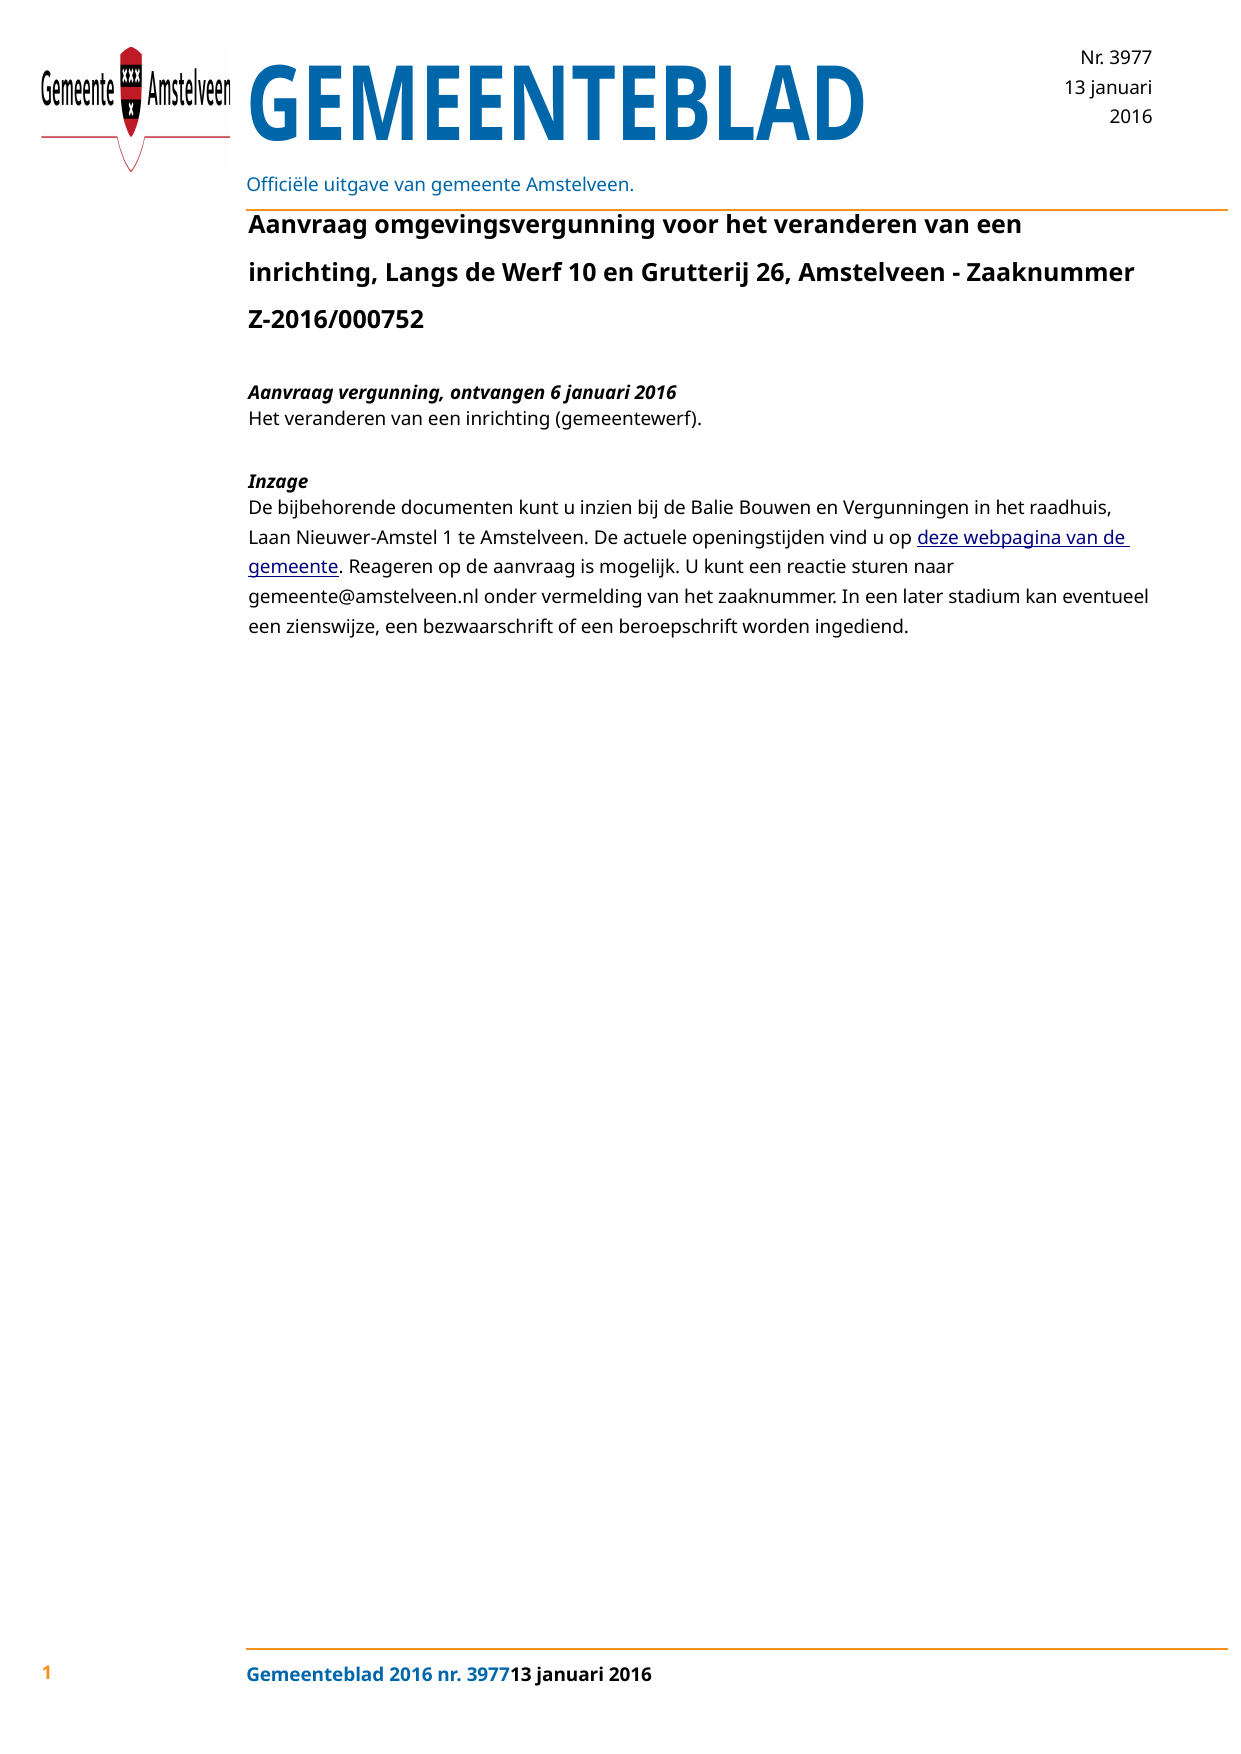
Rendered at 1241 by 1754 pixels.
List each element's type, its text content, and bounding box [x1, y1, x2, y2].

text De bijbehorende documenten kunt u inzien bij de Balie Bouwen en Vergunningen in het raadhuis, Laan Nieuwer-Amstel 1 te Amstelveen. De actuele openingstijden vind u op deze webpagina van de gemeente. Reageren op de aanvraag is mogelijk. U kunt een reactie sturen naar gemeente@amstelveen.nl onder vermelding van het zaaknummer. In een later stadium kan eventueel een zienswijze, een bezwaarschrift of een beroepschrift worden ingediend. [248, 494, 1152, 638]
text Aanvraag omgevingsvergunning voor het veranderen van een inrichting, Langs de Werf 10 en Grutterij 26, Amstelveen - Zaaknummer Z-2016/000752 [248, 211, 1152, 336]
text Aanvraag vergunning, ontvangen 6 januari 2016 [248, 379, 1152, 405]
text Inzage [248, 469, 1152, 494]
text Het veranderen van een inrichting (gemeentewerf). [248, 405, 1152, 431]
picture [41, 47, 231, 172]
